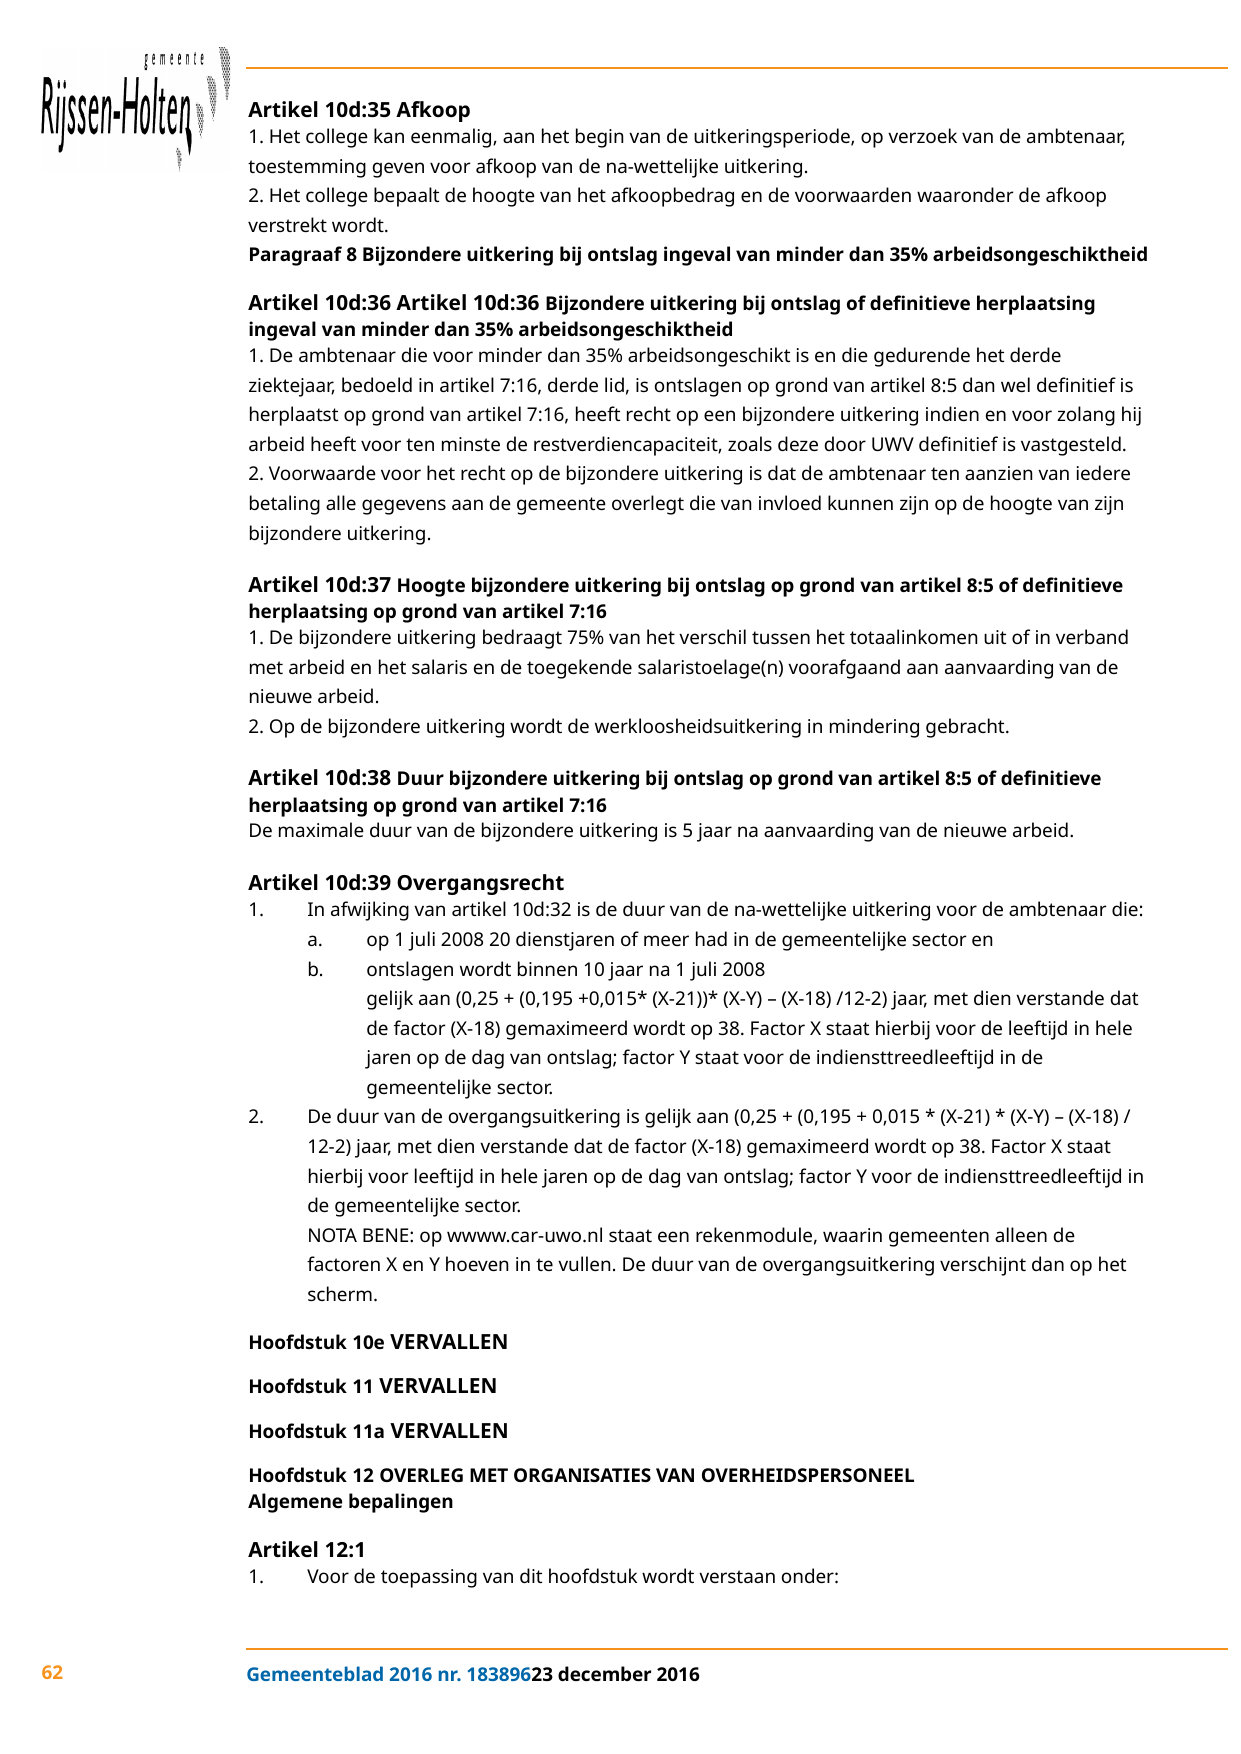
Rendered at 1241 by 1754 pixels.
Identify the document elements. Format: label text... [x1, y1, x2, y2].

list In afwijking van artikel 10d:32 is de duur van de na-wettelijke uitkering voor de ambtenaar die: [248, 897, 1152, 922]
list gelijk aan (0,25 + (0,195 +0,015* (X-21))* (X-Y) – (X-18) /12-2) jaar, met dien verstande dat de factor (X-18) gemaximeerd wordt op 38. Factor X staat hierbij voor de leeftijd in hele jaren op de dag van ontslag; factor Y staat voor de indiensttreedleeftijd in de gemeentelijke sector. [307, 985, 1152, 1100]
picture [41, 47, 231, 172]
text 2. Het college bepaalt de hoogte van het afkoopbedrag en de voorwaarden waaronder de afkoop verstrekt wordt. [248, 182, 1152, 238]
text 1. De bijzondere uitkering bedraagt 75% van het verschil tussen het totaalinkomen uit of in verband met arbeid en het salaris en de toegekende salaristoelage(n) voorafgaand aan aanvaarding van de nieuwe arbeid. [248, 624, 1152, 709]
text Hoofdstuk 12 OVERLEG MET ORGANISATIES VAN OVERHEIDSPERSONEEL [248, 1460, 1152, 1489]
text Artikel 10d:38 Duur bijzondere uitkering bij ontslag op grond van artikel 8:5 of definitieve herplaatsing op grond van artikel 7:16 [248, 763, 1152, 818]
text Artikel 10d:37 Hoogte bijzondere uitkering bij ontslag op grond van artikel 8:5 of definitieve herplaatsing op grond van artikel 7:16 [248, 570, 1152, 624]
text 1. De ambtenaar die voor minder dan 35% arbeidsongeschikt is en die gedurende het derde ziektejaar, bedoeld in artikel 7:16, derde lid, is ontslagen op grond van artikel 8:5 dan wel definitief is herplaatst op grond van artikel 7:16, heeft recht op een bijzondere uitkering indien en voor zolang hij arbeid heeft voor ten minste de restverdiencapaciteit, zoals deze door UWV definitief is vastgesteld. [248, 342, 1152, 457]
text Hoofdstuk 11a VERVALLEN [248, 1416, 1152, 1444]
list De duur van de overgangsuitkering is gelijk aan (0,25 + (0,195 + 0,015 * (X-21) * (X-Y) – (X-18) / 12-2) jaar, met dien verstande dat de factor (X-18) gemaximeerd wordt op 38. Factor X staat hierbij voor leeftijd in hele jaren op de dag van ontslag; factor Y voor de indiensttreedleeftijd in de gemeentelijke sector. [248, 1104, 1152, 1218]
text Artikel 10d:36 Artikel 10d:36 Bijzondere uitkering bij ontslag of definitieve herplaatsing ingeval van minder dan 35% arbeidsongeschiktheid [248, 288, 1152, 342]
text Hoofdstuk 10e VERVALLEN [248, 1327, 1152, 1355]
text Algemene bepalingen [248, 1489, 1152, 1514]
text Paragraaf 8 Bijzondere uitkering bij ontslag ingeval van minder dan 35% arbeidsongeschiktheid [248, 242, 1152, 267]
text De maximale duur van de bijzondere uitkering is 5 jaar na aanvaarding van de nieuwe arbeid. [248, 818, 1152, 843]
list Voor de toepassing van dit hoofdstuk wordt verstaan onder: [248, 1564, 1152, 1589]
text 2. Op de bijzondere uitkering wordt de werkloosheidsuitkering in mindering gebracht. [248, 713, 1152, 739]
text Artikel 12:1 [248, 1535, 1152, 1564]
list NOTA BENE: op wwww.car-uwo.nl staat een rekenmodule, waarin gemeenten alleen de factoren X en Y hoeven in te vullen. De duur van de overgangsuitkering verschijnt dan op het scherm. [248, 1222, 1152, 1307]
text 2. Voorwaarde voor het recht op de bijzondere uitkering is dat de ambtenaar ten aanzien van iedere betaling alle gegevens aan de gemeente overlegt die van invloed kunnen zijn op de hoogte van zijn bijzondere uitkering. [248, 461, 1152, 546]
list op 1 juli 2008 20 dienstjaren of meer had in de gemeentelijke sector en [307, 926, 1152, 952]
text Hoofdstuk 11 VERVALLEN [248, 1371, 1152, 1400]
list ontslagen wordt binnen 10 jaar na 1 juli 2008 [307, 956, 1152, 981]
text 1. Het college kan eenmalig, aan het begin van de uitkeringsperiode, op verzoek van de ambtenaar, toestemming geven voor afkoop van de na-wettelijke uitkering. [248, 123, 1152, 178]
text Artikel 10d:35 Afkoop [248, 95, 1152, 123]
text Artikel 10d:39 Overgangsrecht [248, 868, 1152, 897]
